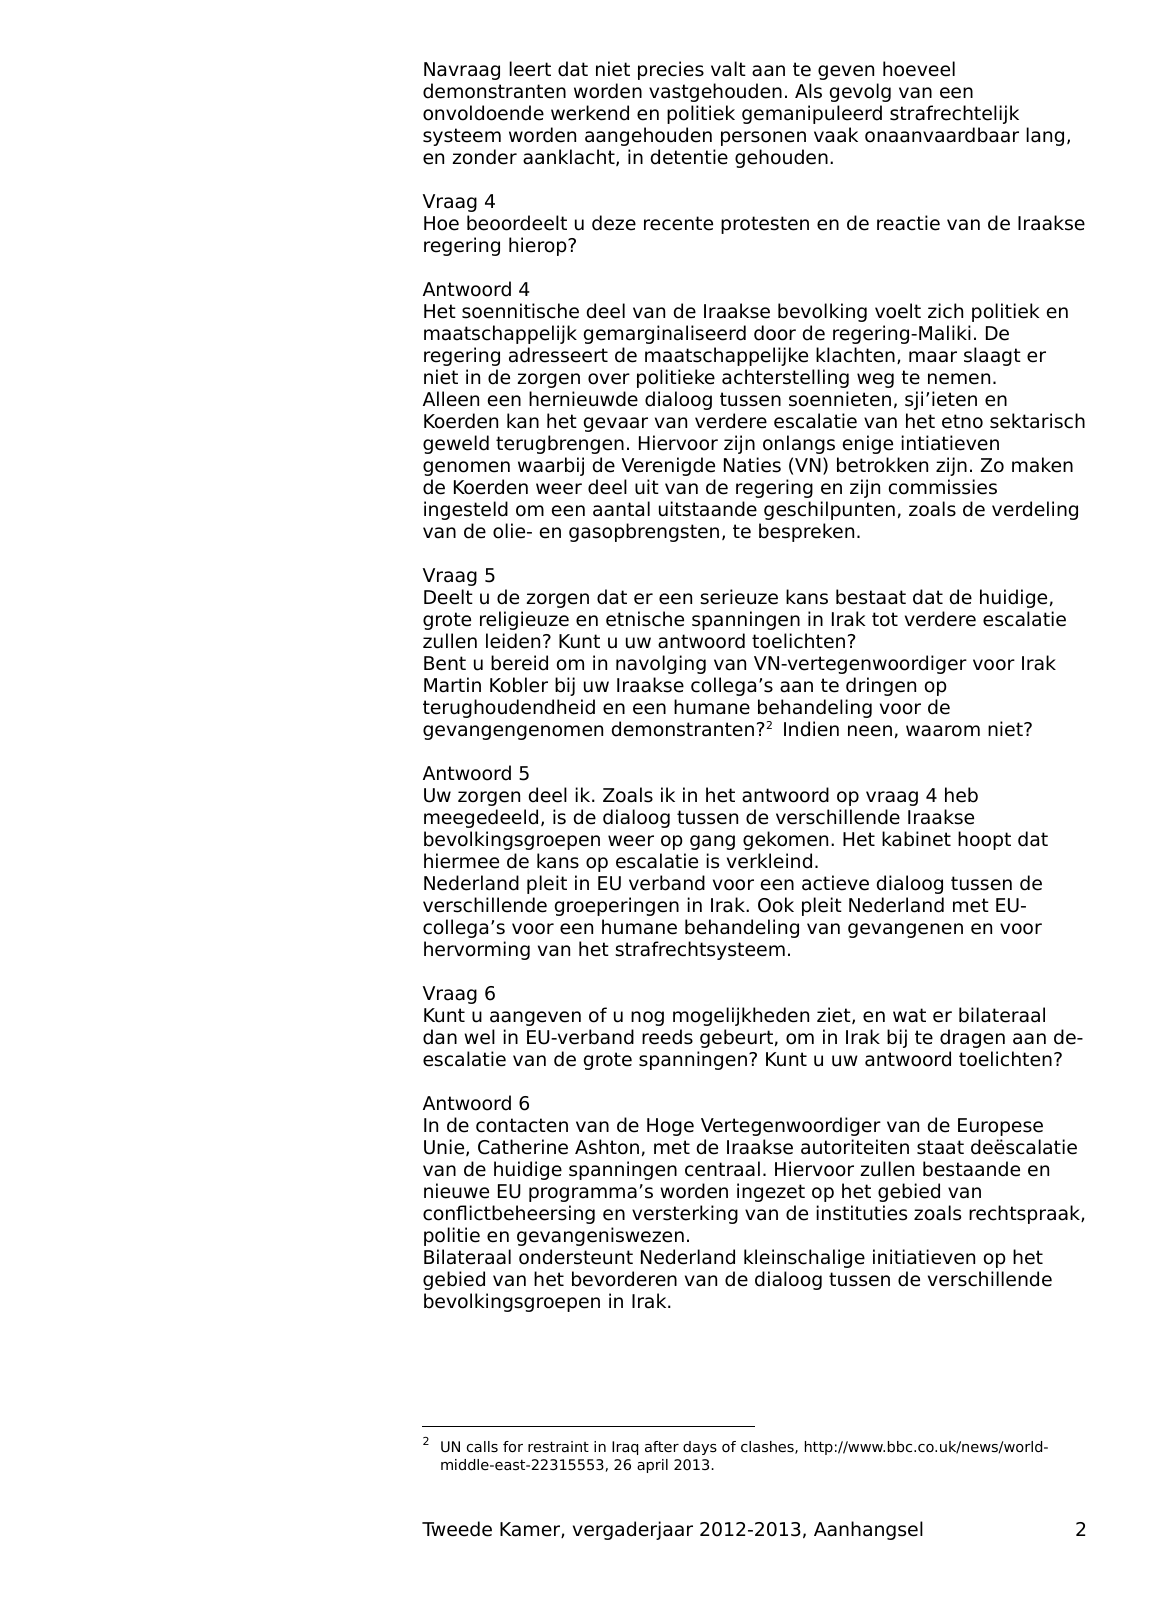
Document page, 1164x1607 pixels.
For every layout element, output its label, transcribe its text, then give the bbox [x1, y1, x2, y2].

text Deelt u de zorgen dat er een serieuze kans bestaat dat de huidige, grote religieuze en etnische spanningen in Irak tot verdere escalatie zullen leiden? Kunt u uw antwoord toelichten? [422, 587, 1087, 653]
text Vraag 6 [422, 983, 1087, 1005]
text Antwoord 4 [422, 279, 1087, 301]
text UN calls for restraint in Iraq after days of clashes, http://www.bbc.co.uk/news/world-middle-east-22315553, 26 april 2013. [422, 1435, 1087, 1474]
text Antwoord 6 [422, 1093, 1087, 1115]
text Navraag leert dat niet precies valt aan te geven hoeveel demonstranten worden vastgehouden. Als gevolg van een onvoldoende werkend en politiek gemanipuleerd strafrechtelijk systeem worden aangehouden personen vaak onaanvaardbaar lang, en zonder aanklacht, in detentie gehouden. [422, 59, 1087, 169]
text Nederland pleit in EU verband voor een actieve dialoog tussen de verschillende groeperingen in Irak. Ook pleit Nederland met EU-collega’s voor een humane behandeling van gevangenen en voor hervorming van het strafrechtsysteem. [422, 873, 1087, 961]
text Antwoord 5 [422, 763, 1087, 785]
text Alleen een hernieuwde dialoog tussen soennieten, sji’ieten en Koerden kan het gevaar van verdere escalatie van het etno sektarisch geweld terugbrengen. Hiervoor zijn onlangs enige intiatieven genomen waarbij de Verenigde Naties (VN) betrokken zijn. Zo maken de Koerden weer deel uit van de regering en zijn commissies ingesteld om een aantal uitstaande geschilpunten, zoals de verdeling van de olie- en gasopbrengsten, te bespreken. [422, 389, 1087, 543]
text Kunt u aangeven of u nog mogelijkheden ziet, en wat er bilateraal dan wel in EU-verband reeds gebeurt, om in Irak bij te dragen aan de-escalatie van de grote spanningen? Kunt u uw antwoord toelichten? [422, 1005, 1087, 1071]
text Bilateraal ondersteunt Nederland kleinschalige initiatieven op het gebied van het bevorderen van de dialoog tussen de verschillende bevolkingsgroepen in Irak. [422, 1247, 1087, 1313]
text Vraag 4 [422, 191, 1087, 213]
text Vraag 5 [422, 565, 1087, 587]
text Hoe beoordeelt u deze recente protesten en de reactie van de Iraakse regering hierop? [422, 213, 1087, 257]
text Het soennitische deel van de Iraakse bevolking voelt zich politiek en maatschappelijk gemarginaliseerd door de regering-Maliki. De regering adresseert de maatschappelijke klachten, maar slaagt er niet in de zorgen over politieke achterstelling weg te nemen. [422, 301, 1087, 389]
text Bent u bereid om in navolging van VN-vertegenwoordiger voor Irak Martin Kobler bij uw Iraakse collega’s aan te dringen op terughoudendheid en een humane behandeling voor de gevangengenomen demonstranten? Indien neen, waarom niet? [422, 653, 1087, 741]
text In de contacten van de Hoge Vertegenwoordiger van de Europese Unie, Catherine Ashton, met de Iraakse autoriteiten staat deëscalatie van de huidige spanningen centraal. Hiervoor zullen bestaande en nieuwe EU programma’s worden ingezet op het gebied van conflictbeheersing en versterking van de instituties zoals rechtspraak, politie en gevangeniswezen. [422, 1115, 1087, 1247]
text Uw zorgen deel ik. Zoals ik in het antwoord op vraag 4 heb meegedeeld, is de dialoog tussen de verschillende Iraakse bevolkingsgroepen weer op gang gekomen. Het kabinet hoopt dat hiermee de kans op escalatie is verkleind. [422, 785, 1087, 873]
